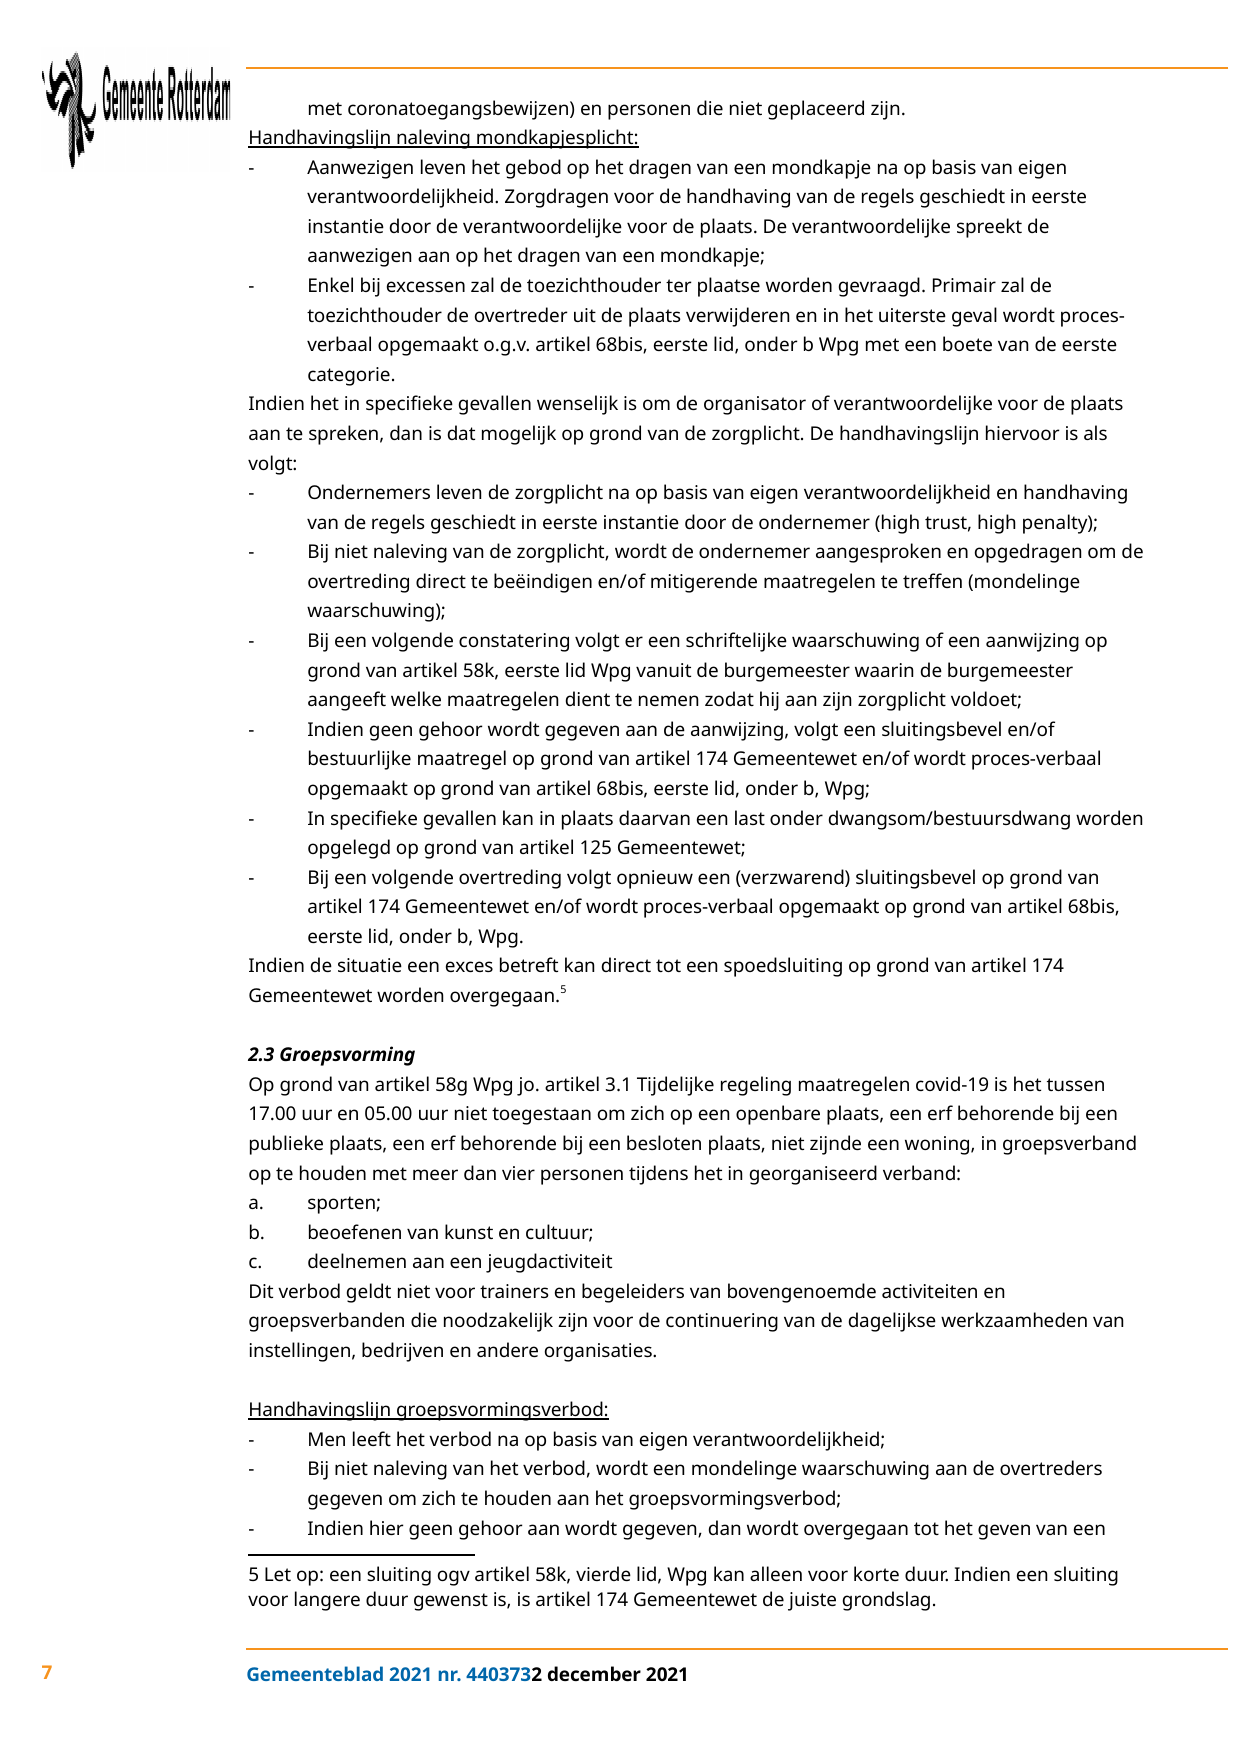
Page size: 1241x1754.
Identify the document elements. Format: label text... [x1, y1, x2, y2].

list sporten; [248, 1189, 1152, 1215]
list Bij een volgende overtreding volgt opnieuw een (verzwarend) sluitingsbevel op grond van artikel 174 Gemeentewet en/of wordt proces-verbaal opgemaakt op grond van artikel 68bis, eerste lid, onder b, Wpg. [248, 864, 1152, 949]
list Bij een volgende constatering volgt er een schriftelijke waarschuwing of een aanwijzing op grond van artikel 58k, eerste lid Wpg vanuit de burgemeester waarin de burgemeester aangeeft welke maatregelen dient te nemen zodat hij aan zijn zorgplicht voldoet; [248, 627, 1152, 712]
list Men leeft het verbod na op basis van eigen verantwoordelijkheid; [248, 1426, 1152, 1452]
list Bij niet naleving van het verbod, wordt een mondelinge waarschuwing aan de overtreders gegeven om zich te houden aan het groepsvormingsverbod; [248, 1456, 1152, 1511]
text Handhavingslijn naleving mondkapjesplicht: [248, 124, 1152, 150]
text Indien het in specifieke gevallen wenselijk is om de organisator of verantwoordelijke voor de plaats aan te spreken, dan is dat mogelijk op grond van de zorgplicht. De handhavingslijn hiervoor is als volgt: [248, 391, 1152, 476]
text Handhavingslijn groepsvormingsverbod: [248, 1396, 1152, 1422]
picture [41, 47, 231, 172]
list In specifieke gevallen kan in plaats daarvan een last onder dwangsom/bestuursdwang worden opgelegd op grond van artikel 125 Gemeentewet; [248, 805, 1152, 860]
list met coronatoegangsbewijzen) en personen die niet geplaceerd zijn. [248, 95, 1152, 121]
text Indien de situatie een exces betreft kan direct tot een spoedsluiting op grond van artikel 174 Gemeentewet worden overgegaan. [248, 953, 1152, 1008]
text 2.3 Groepsvorming [248, 1041, 1152, 1067]
list Indien geen gehoor wordt gegeven aan de aanwijzing, volgt een sluitingsbevel en/of bestuurlijke maatregel op grond van artikel 174 Gemeentewet en/of wordt proces-verbaal opgemaakt op grond van artikel 68bis, eerste lid, onder b, Wpg; [248, 716, 1152, 801]
list beoefenen van kunst en cultuur; [248, 1219, 1152, 1245]
list Enkel bij excessen zal de toezichthouder ter plaatse worden gevraagd. Primair zal de toezichthouder de overtreder uit de plaats verwijderen en in het uiterste geval wordt proces-verbaal opgemaakt o.g.v. artikel 68bis, eerste lid, onder b Wpg met een boete van de eerste categorie. [248, 272, 1152, 387]
list Bij niet naleving van de zorgplicht, wordt de ondernemer aangesproken en opgedragen om de overtreding direct te beëindigen en/of mitigerende maatregelen te treffen (mondelinge waarschuwing); [248, 538, 1152, 623]
text Let op: een sluiting ogv artikel 58k, vierde lid, Wpg kan alleen voor korte duur. Indien een sluiting voor langere duur gewenst is, is artikel 174 Gemeentewet de juiste grondslag. [248, 1561, 1152, 1612]
text Op grond van artikel 58g Wpg jo. artikel 3.1 Tijdelijke regeling maatregelen covid-19 is het tussen 17.00 uur en 05.00 uur niet toegestaan om zich op een openbare plaats, een erf behorende bij een publieke plaats, een erf behorende bij een besloten plaats, niet zijnde een woning, in groepsverband op te houden met meer dan vier personen tijdens het in georganiseerd verband: [248, 1071, 1152, 1186]
list deelnemen aan een jeugdactiviteit [248, 1248, 1152, 1274]
list Aanwezigen leven het gebod op het dragen van een mondkapje na op basis van eigen verantwoordelijkheid. Zorgdragen voor de handhaving van de regels geschiedt in eerste instantie door de verantwoordelijke voor de plaats. De verantwoordelijke spreekt de aanwezigen aan op het dragen van een mondkapje; [248, 154, 1152, 268]
text Dit verbod geldt niet voor trainers en begeleiders van bovengenoemde activiteiten en groepsverbanden die noodzakelijk zijn voor de continuering van de dagelijkse werkzaamheden van instellingen, bedrijven en andere organisaties. [248, 1278, 1152, 1363]
list Ondernemers leven de zorgplicht na op basis van eigen verantwoordelijkheid en handhaving van de regels geschiedt in eerste instantie door de ondernemer (high trust, high penalty); [248, 479, 1152, 535]
list Indien hier geen gehoor aan wordt gegeven, dan wordt overgegaan tot het geven van een [248, 1515, 1152, 1541]
